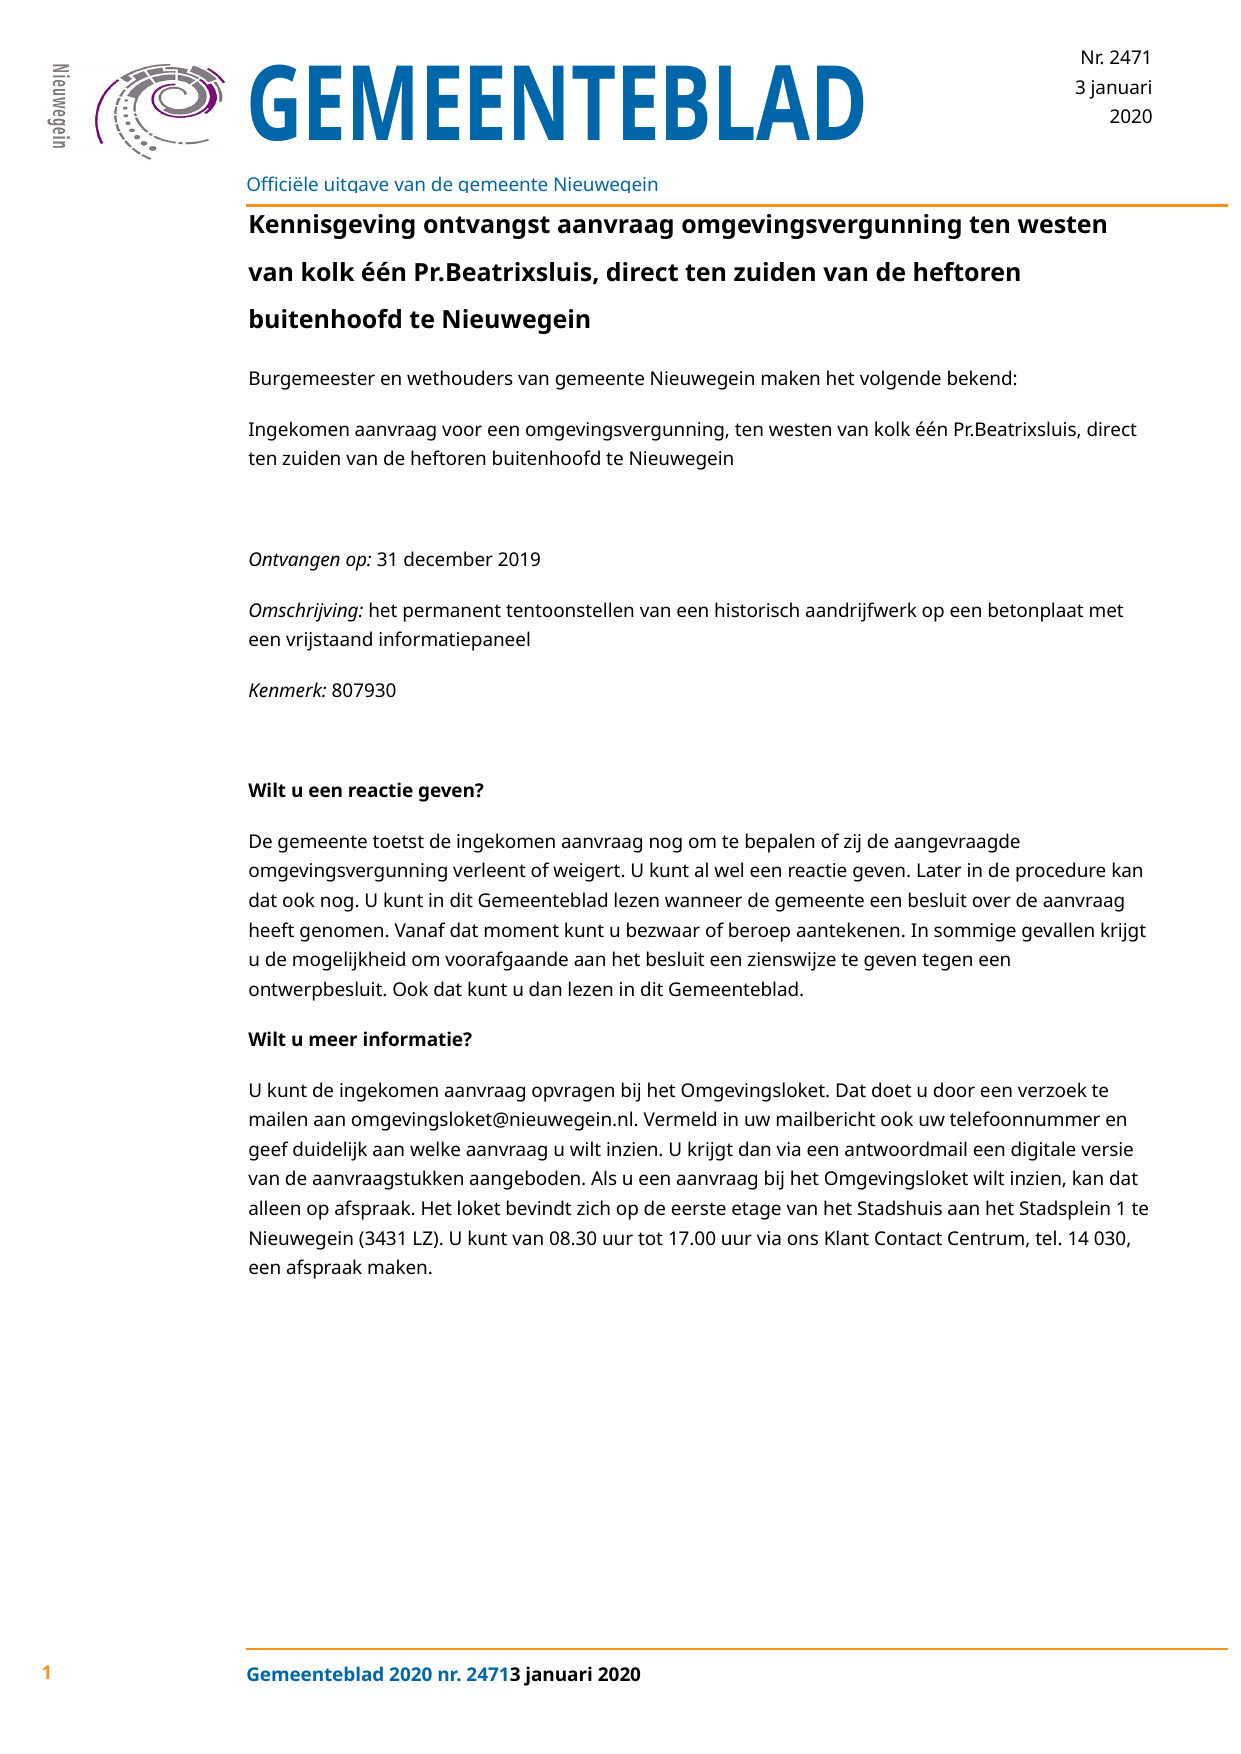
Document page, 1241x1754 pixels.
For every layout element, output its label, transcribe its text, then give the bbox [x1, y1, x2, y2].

text U kunt de ingekomen aanvraag opvragen bij het Omgevingsloket. Dat doet u door een verzoek te mailen aan omgevingsloket@nieuwegein.nl. Vermeld in uw mailbericht ook uw telefoonnummer en geef duidelijk aan welke aanvraag u wilt inzien. U krijgt dan via een antwoordmail een digitale versie van de aanvraagstukken aangeboden. Als u een aanvraag bij het Omgevingsloket wilt inzien, kan dat alleen op afspraak. Het loket bevindt zich op de eerste etage van het Stadshuis aan het Stadsplein 1 te Nieuwegein (3431 LZ). U kunt van 08.30 uur tot 17.00 uur via ons Klant Contact Centrum, tel. 14 030, een afspraak maken. [248, 1077, 1152, 1280]
text Ontvangen op: 31 december 2019 [248, 546, 1152, 572]
text Ingekomen aanvraag voor een omgevingsvergunning, ten westen van kolk één Pr.Beatrixsluis, direct ten zuiden van de heftoren buitenhoofd te Nieuwegein [248, 416, 1152, 471]
text Burgemeester en wethouders van gemeente Nieuwegein maken het volgende bekend: [248, 366, 1152, 391]
text Kennisgeving ontvangst aanvraag omgevingsvergunning ten westen van kolk één Pr.Beatrixsluis, direct ten zuiden van de heftoren buitenhoofd te Nieuwegein [248, 207, 1152, 336]
text Kenmerk: 807930 [248, 677, 1152, 702]
text Wilt u een reactie geven? [248, 778, 1152, 803]
picture [41, 47, 231, 172]
text De gemeente toetst de ingekomen aanvraag nog om te bepalen of zij de aangevraagde omgevingsvergunning verleent of weigert. U kunt al wel een reactie geven. Later in de procedure kan dat ook nog. U kunt in dit Gemeenteblad lezen wanneer de gemeente een besluit over de aanvraag heeft genomen. Vanaf dat moment kunt u bezwaar of beroep aantekenen. In sommige gevallen krijgt u de mogelijkheid om voorafgaande aan het besluit een zienswijze te geven tegen een ontwerpbesluit. Ook dat kunt u dan lezen in dit Gemeenteblad. [248, 828, 1152, 1002]
text Omschrijving: het permanent tentoonstellen van een historisch aandrijfwerk op een betonplaat met een vrijstaand informatiepaneel [248, 597, 1152, 652]
text Wilt u meer informatie? [248, 1026, 1152, 1052]
